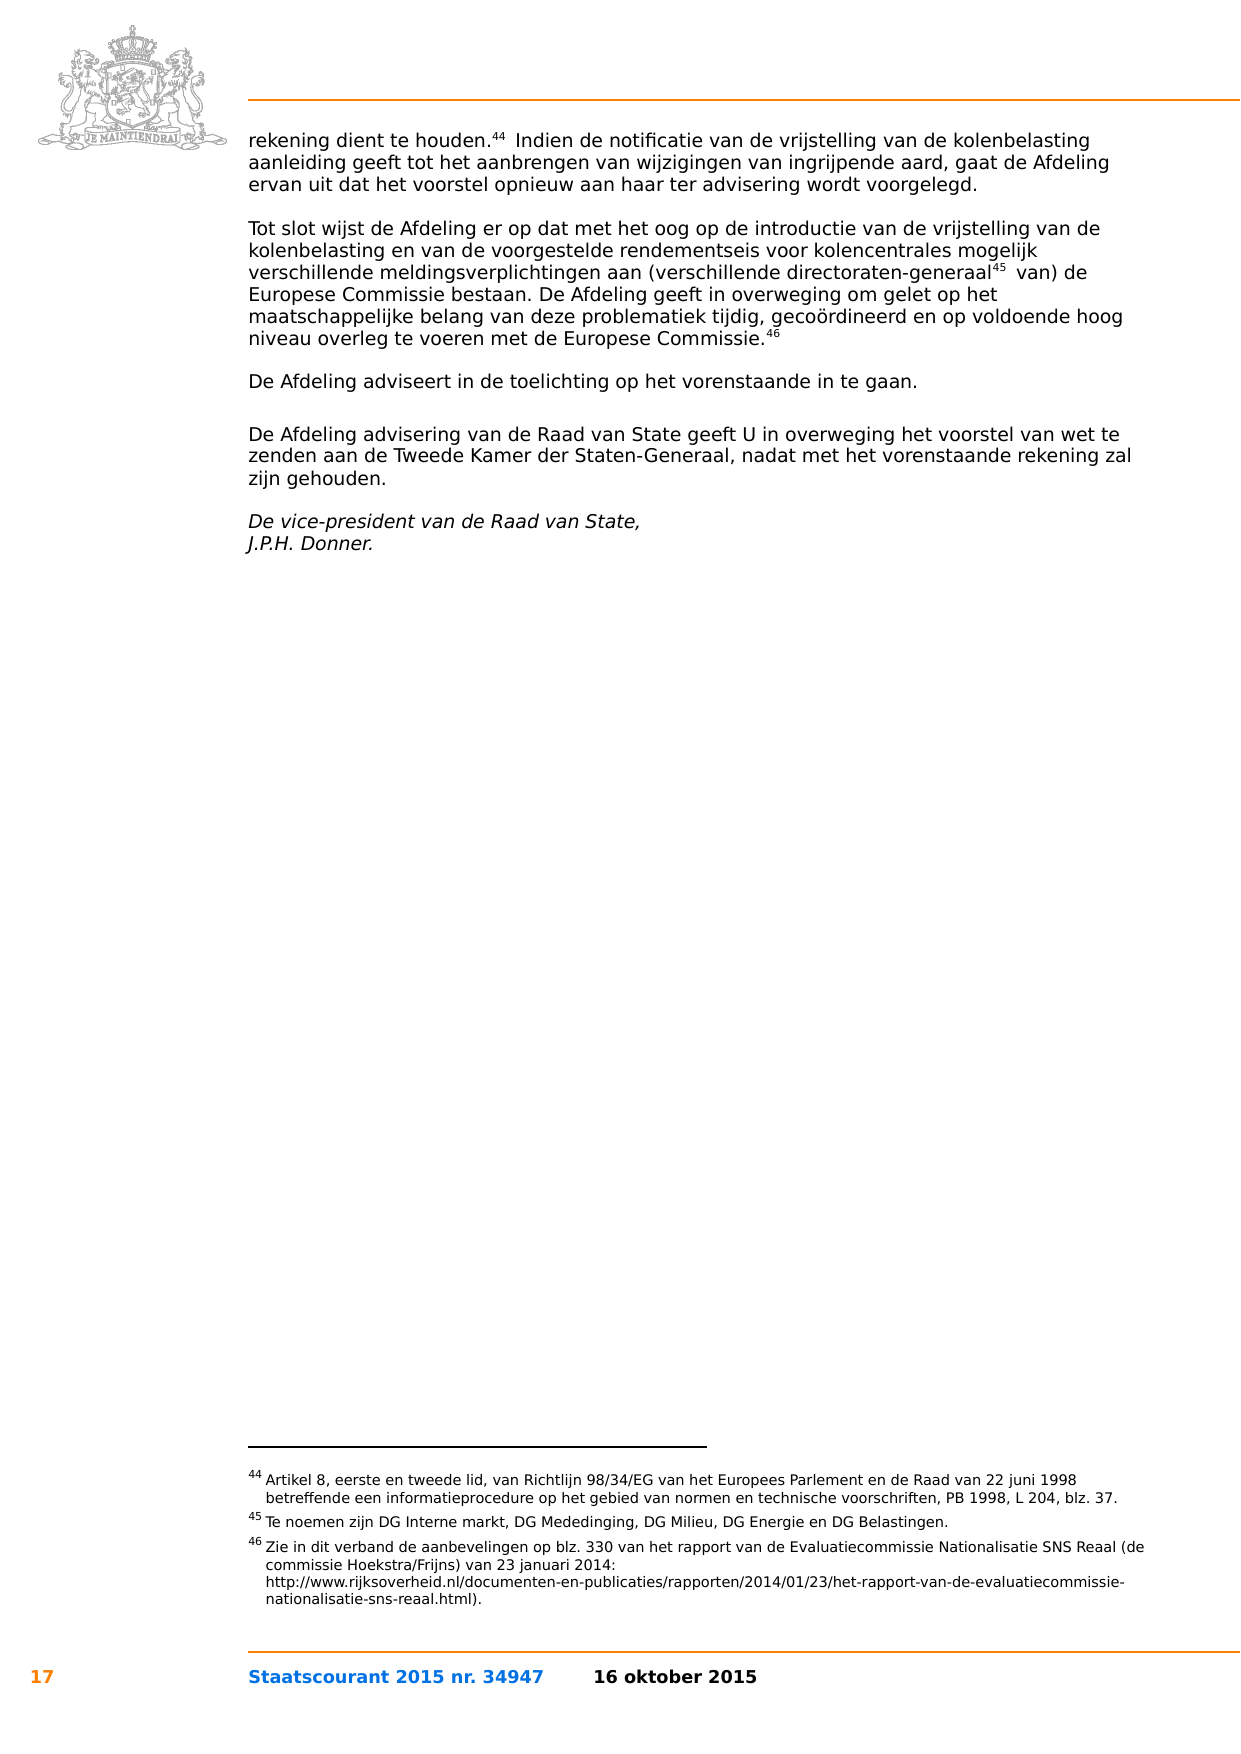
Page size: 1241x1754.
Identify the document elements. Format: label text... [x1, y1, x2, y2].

text Tot slot wijst de Afdeling er op dat met het oog op de introductie van de vrijstelling van de kolenbelasting en van de voorgestelde rendementseis voor kolencentrales mogelijk verschillende meldingsverplichtingen aan (verschillende directoraten-generaal van) de Europese Commissie bestaan. De Afdeling geeft in overweging om gelet op het maatschappelijke belang van deze problematiek tijdig, gecoördineerd en op voldoende hoog niveau overleg te voeren met de Europese Commissie. [248, 218, 1163, 349]
text De Afdeling adviseert in de toelichting op het vorenstaande in te gaan. [248, 371, 1163, 393]
text Te noemen zijn DG Interne markt, DG Mededinging, DG Milieu, DG Energie en DG Belastingen. [248, 1510, 1163, 1532]
picture [38, 25, 227, 150]
text rekening dient te houden. Indien de notificatie van de vrijstelling van de kolenbelasting aanleiding geeft tot het aanbrengen van wijzigingen van ingrijpende aard, gaat de Afdeling ervan uit dat het voorstel opnieuw aan haar ter advisering wordt voorgelegd. [248, 130, 1163, 196]
text De Afdeling advisering van de Raad van State geeft U in overweging het voorstel van wet te zenden aan de Tweede Kamer der Staten-Generaal, nadat met het vorenstaande rekening zal zijn gehouden. [248, 423, 1163, 489]
text De vice-president van de Raad van State, J.P.H. Donner. [248, 511, 1163, 555]
text Artikel 8, eerste en tweede lid, van Richtlijn 98/34/EG van het Europees Parlement en de Raad van 22 juni 1998 betreffende een informatieprocedure op het gebied van normen en technische voorschriften, PB 1998, L 204, blz. 37. [248, 1468, 1163, 1507]
text Zie in dit verband de aanbevelingen op blz. 330 van het rapport van de Evaluatiecommissie Nationalisatie SNS Reaal (de commissie Hoekstra/Frijns) van 23 januari 2014: http://www.rijksoverheid.nl/documenten-en-publicaties/rapporten/2014/01/23/het-rapport-van-de-evaluatiecommissie-nationalisatie-sns-reaal.html). [248, 1535, 1163, 1608]
